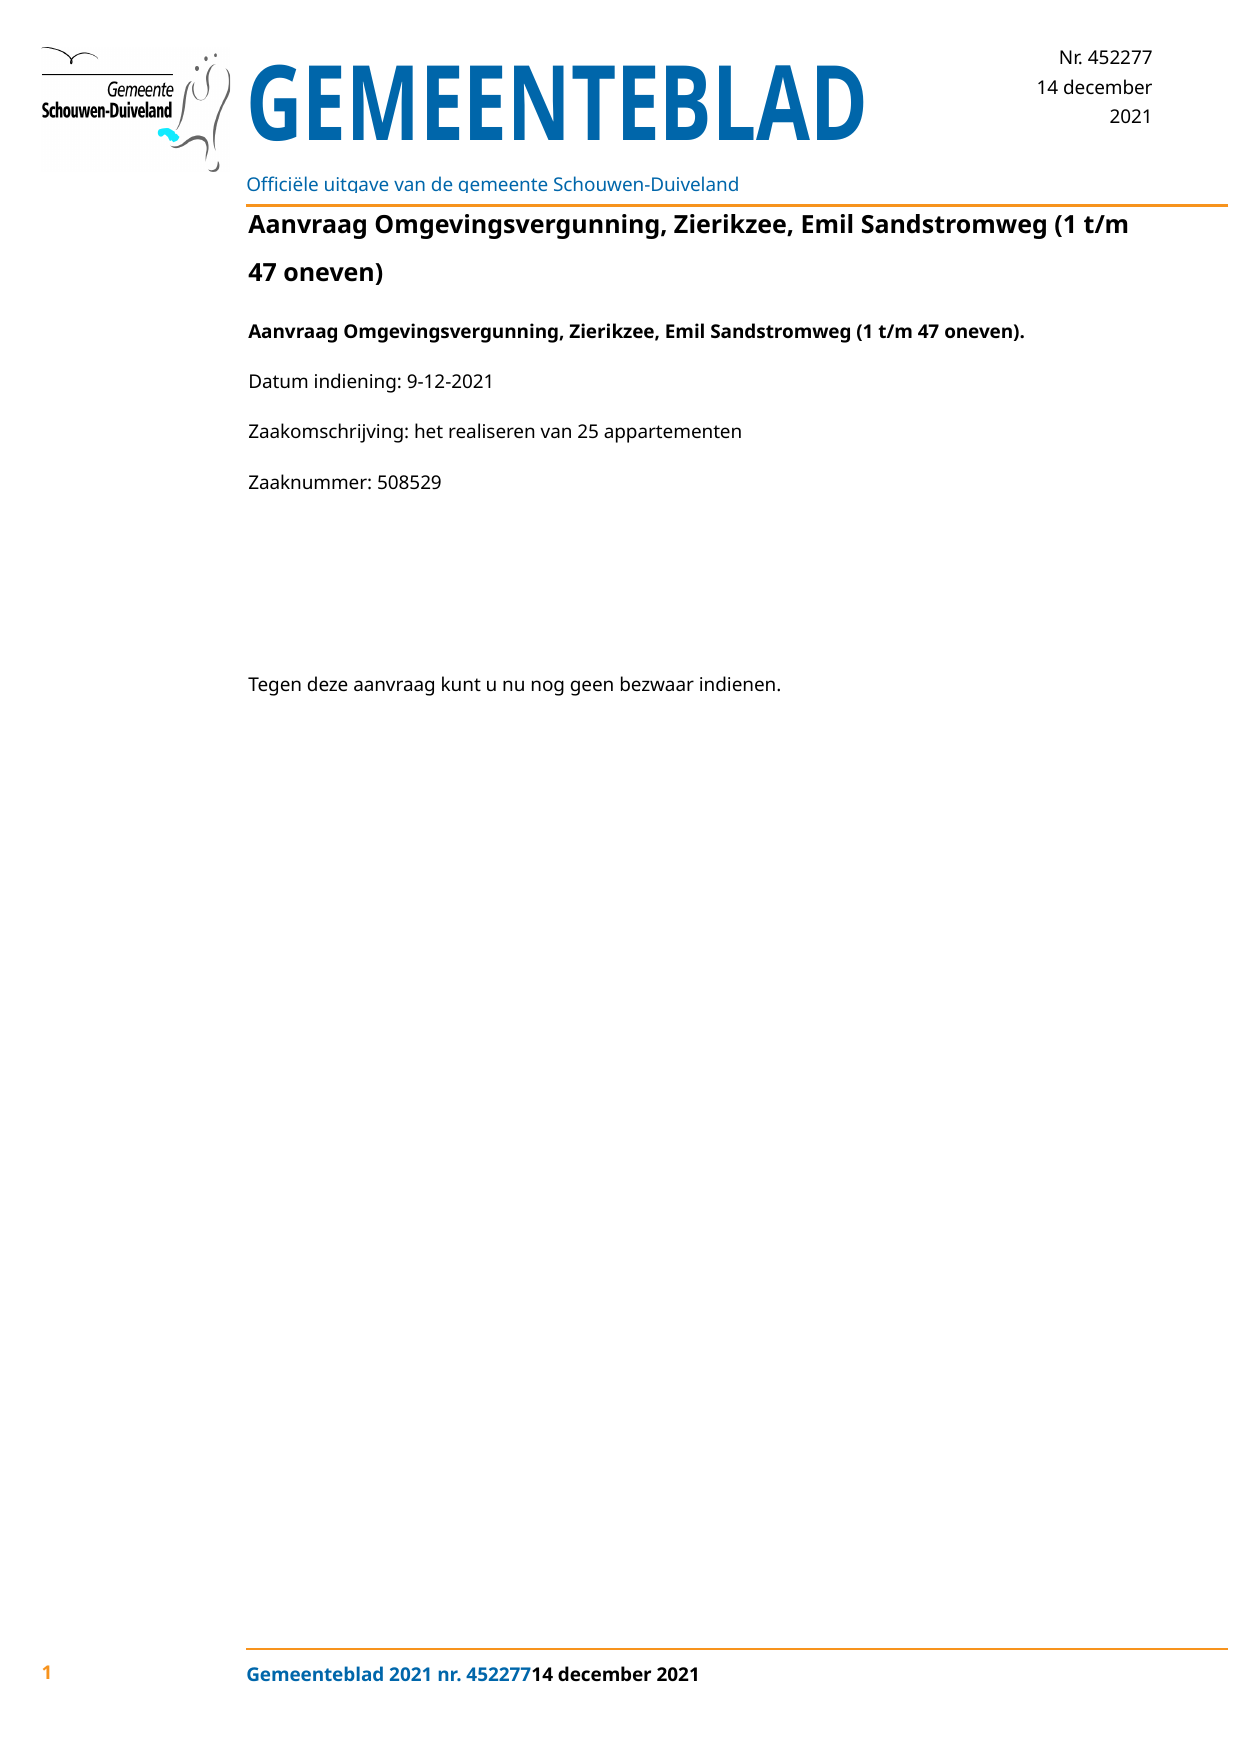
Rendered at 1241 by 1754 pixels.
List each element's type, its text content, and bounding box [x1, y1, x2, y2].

text Zaaknummer: 508529 [248, 469, 1152, 495]
text Zaakomschrijving: het realiseren van 25 appartementen [248, 419, 1152, 444]
text Datum indiening: 9-12-2021 [248, 368, 1152, 394]
picture [41, 47, 231, 172]
text Tegen deze aanvraag kunt u nu nog geen bezwaar indienen. [248, 671, 1152, 697]
text Aanvraag Omgevingsvergunning, Zierikzee, Emil Sandstromweg (1 t/m 47 oneven). [248, 318, 1152, 344]
text Aanvraag Omgevingsvergunning, Zierikzee, Emil Sandstromweg (1 t/m 47 oneven) [248, 207, 1152, 288]
